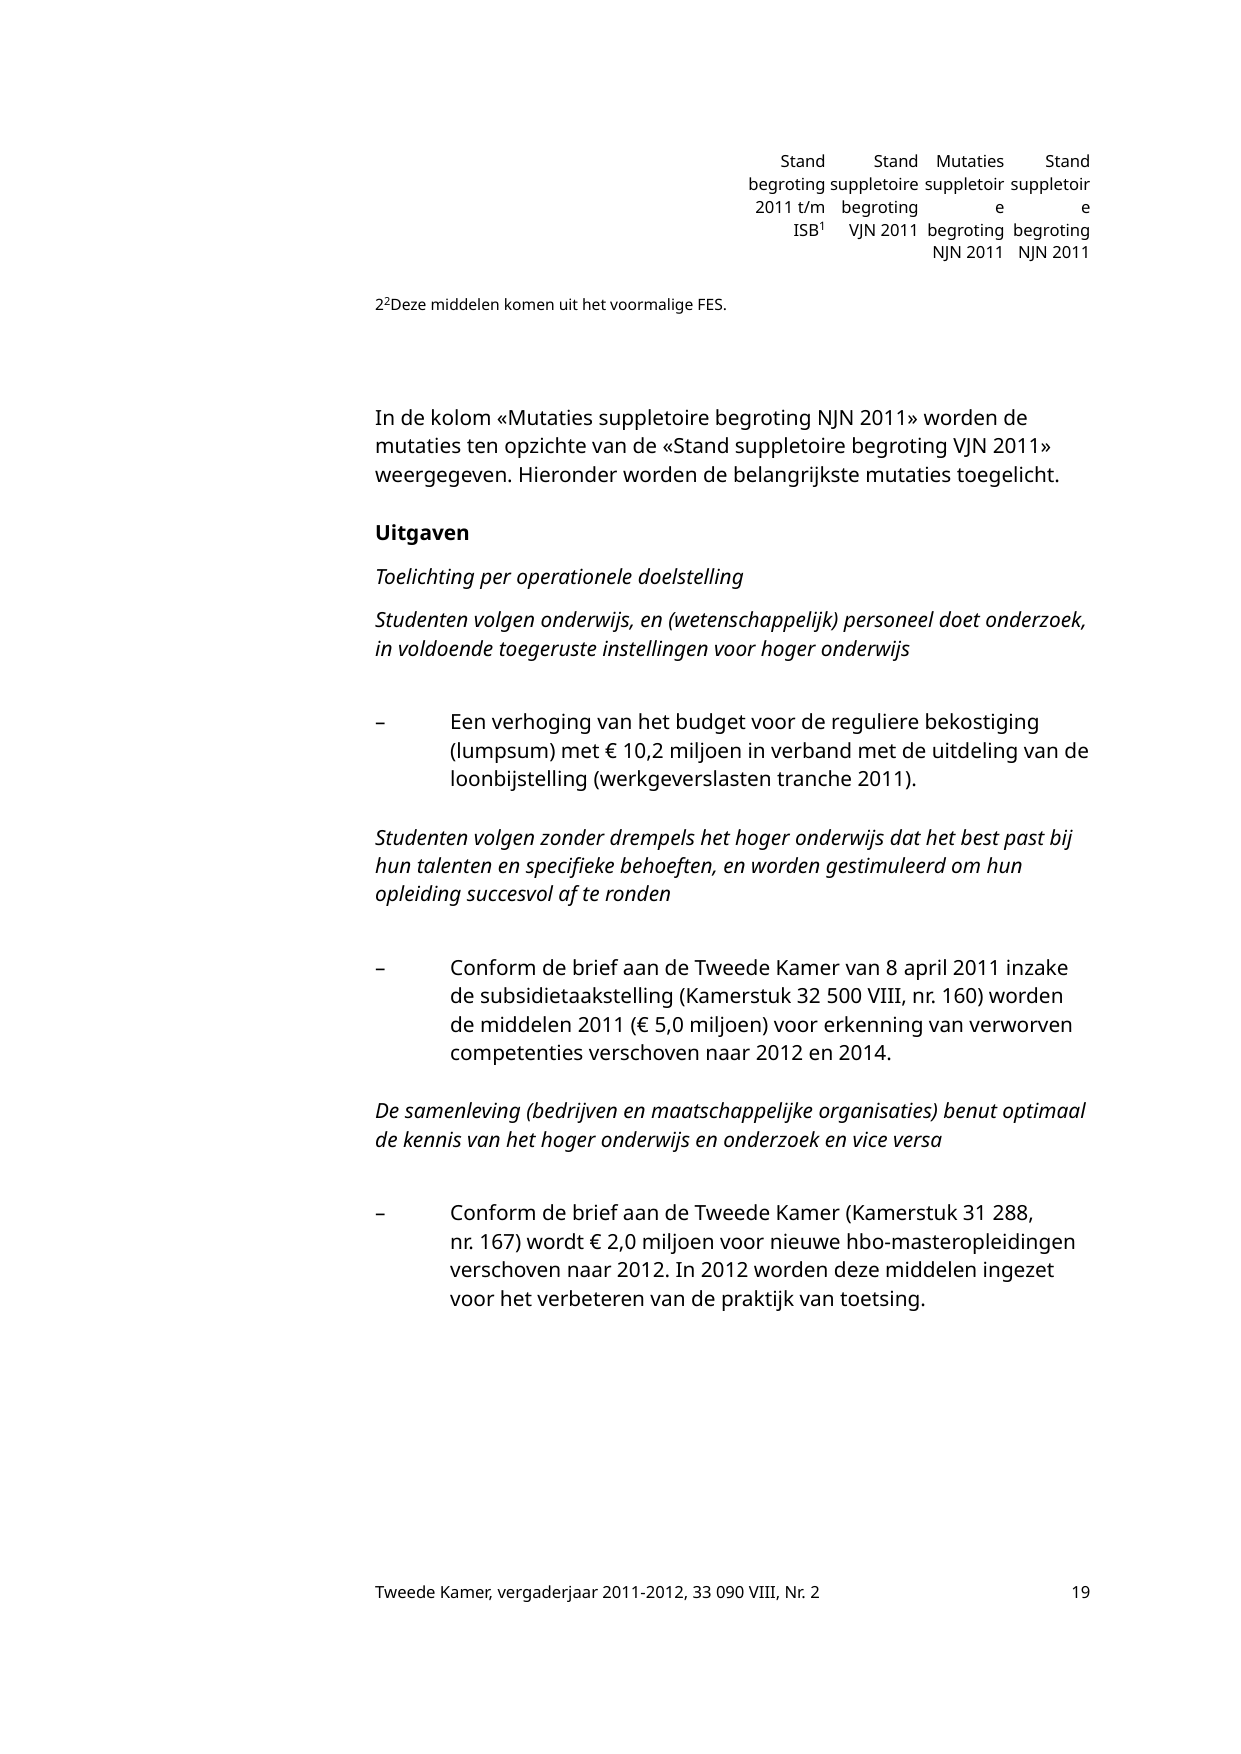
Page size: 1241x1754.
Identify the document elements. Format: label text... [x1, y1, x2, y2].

text In de kolom «Mutaties suppletoire begroting NJN 2011» worden de mutaties ten opzichte van de «Stand suppletoire begroting VJN 2011» weergegeven. Hieronder worden de belangrijkste mutaties toegelicht. [375, 403, 1090, 488]
table_header [375, 150, 396, 293]
list Een verhoging van het budget voor de reguliere bekostiging (lumpsum) met € 10,2 miljoen in verband met de uitdeling van de loonbijstelling (werkgeverslasten tranche 2011). [375, 707, 1090, 793]
table_header Mutaties suppletoire begroting NJN 2011 [919, 150, 1004, 293]
table_cell 22Deze middelen komen uit het voormalige FES. [375, 294, 1090, 345]
table_header [396, 150, 740, 293]
text Uitgaven [375, 518, 1090, 547]
list Conform de brief aan de Tweede Kamer (Kamerstuk 31 288, nr. 167) wordt € 2,0 miljoen voor nieuwe hbo-masteropleidingen verschoven naar 2012. In 2012 worden deze middelen ingezet voor het verbeteren van de praktijk van toetsing. [375, 1198, 1090, 1312]
list Conform de brief aan de Tweede Kamer van 8 april 2011 inzake de subsidietaakstelling (Kamerstuk 32 500 VIII, nr. 160) worden de middelen 2011 (€ 5,0 miljoen) voor erkenning van verworven competenties verschoven naar 2012 en 2014. [375, 953, 1090, 1067]
table_header Stand suppletoire begroting NJN 2011 [1004, 150, 1090, 293]
table_header Stand begroting 2011 t/m ISB1 [740, 150, 825, 293]
text Studenten volgen zonder drempels het hoger onderwijs dat het best past bij hun talenten en specifieke behoeften, en worden gestimuleerd om hun opleiding succesvol af te ronden [375, 823, 1090, 908]
text De samenleving (bedrijven en maatschappelijke organisaties) benut optimaal de kennis van het hoger onderwijs en onderzoek en vice versa [375, 1097, 1090, 1153]
text Studenten volgen onderwijs, en (wetenschappelijk) personeel doet onderzoek, in voldoende toegeruste instellingen voor hoger onderwijs [375, 605, 1090, 662]
text Toelichting per operationele doelstelling [375, 562, 1090, 590]
table_header Stand suppletoire begroting VJN 2011 [825, 150, 918, 293]
